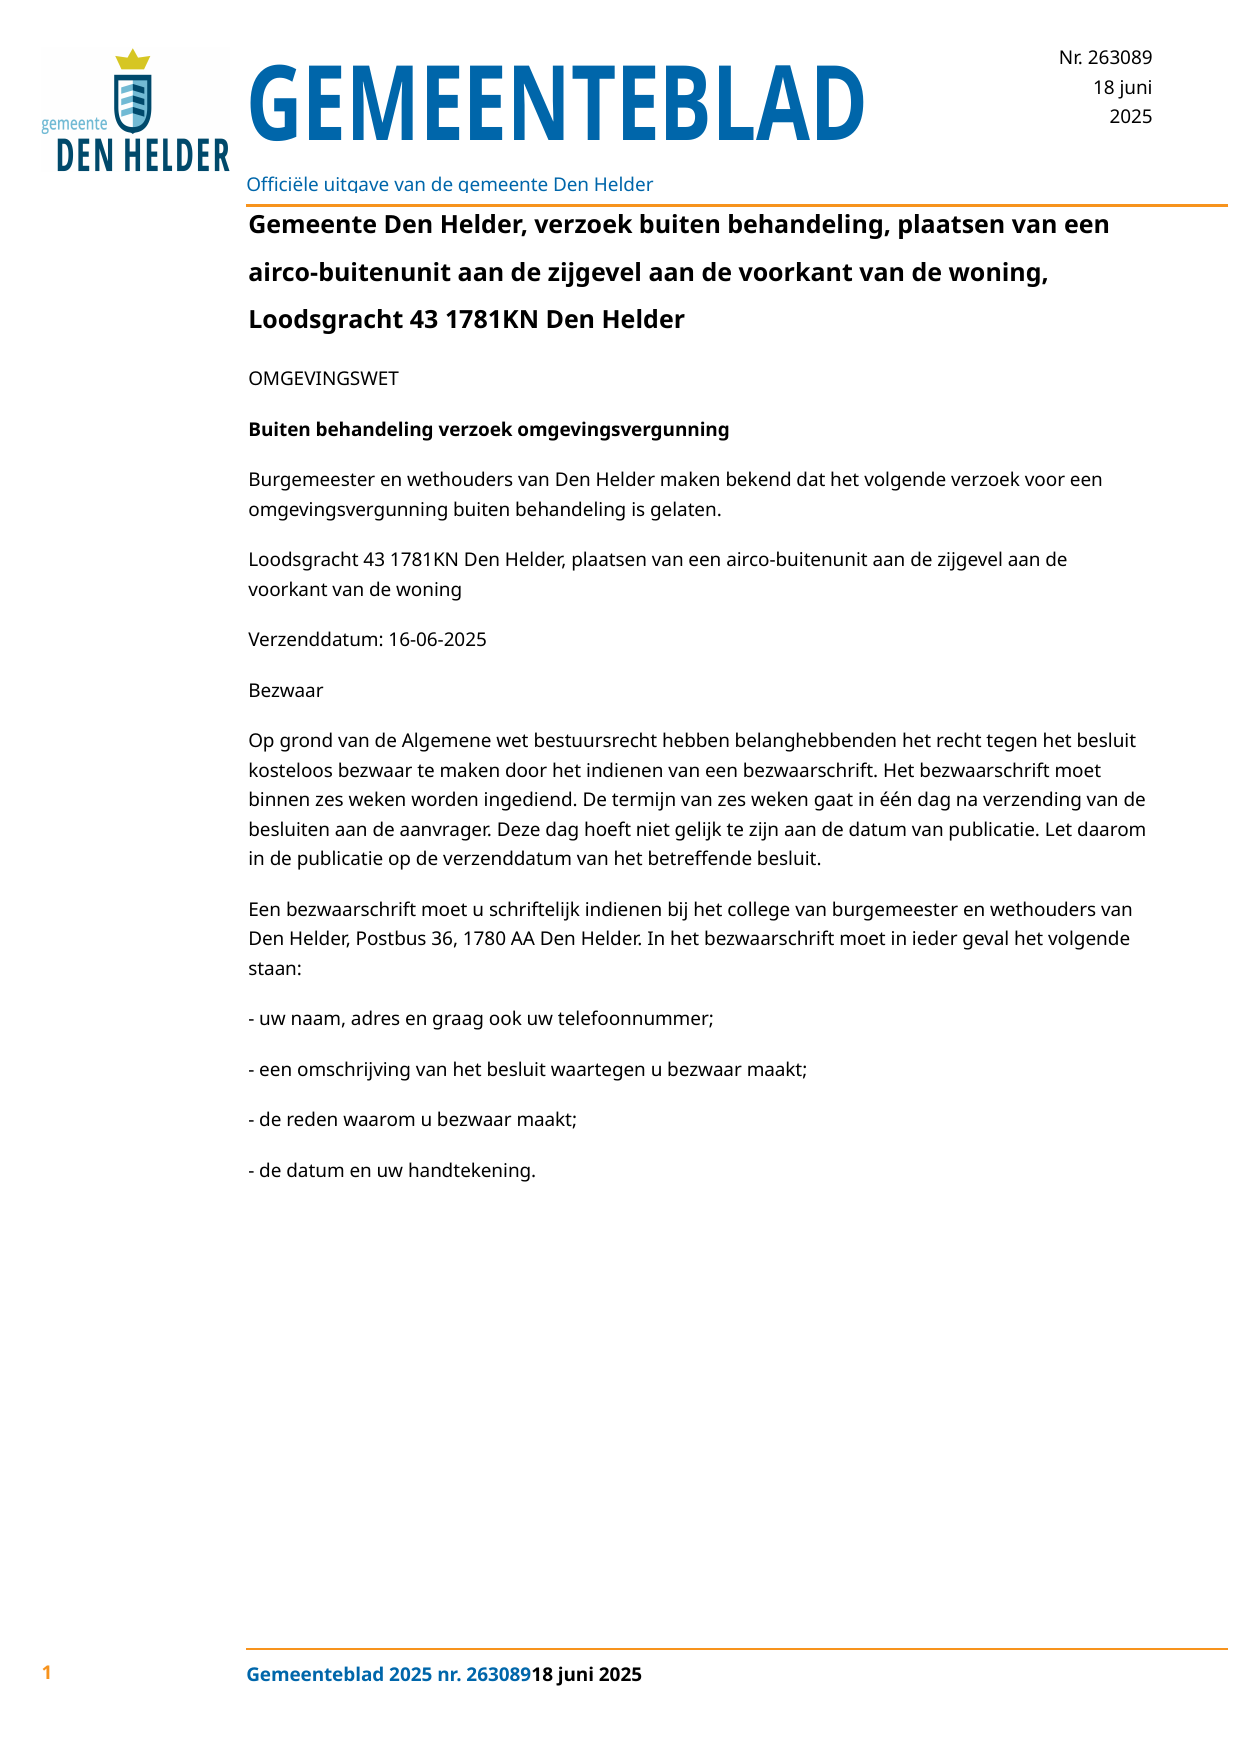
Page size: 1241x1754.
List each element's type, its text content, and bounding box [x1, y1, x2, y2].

text - uw naam, adres en graag ook uw telefoonnummer; [248, 1006, 1152, 1031]
picture [63, 144, 68, 165]
text - de reden waarom u bezwaar maakt; [248, 1106, 1152, 1132]
text Burgemeester en wethouders van Den Helder maken bekend dat het volgende verzoek voor een omgevingsvergunning buiten behandeling is gelaten. [248, 466, 1152, 522]
picture [182, 144, 187, 165]
picture [100, 154, 106, 172]
text Loodsgracht 43 1781KN Den Helder, plaatsen van een airco-buitenunit aan de zijgevel aan de voorkant van de woning [248, 546, 1152, 602]
text - een omschrijving van het besluit waartegen u bezwaar maakt; [248, 1056, 1152, 1082]
text Gemeente Den Helder, verzoek buiten behandeling, plaatsen van een airco-buitenunit aan de zijgevel aan de voorkant van de woning, Loodsgracht 43 1781KN Den Helder [248, 207, 1152, 336]
text Verzenddatum: 16-06-2025 [248, 626, 1152, 652]
text Op grond van de Algemene wet bestuursrecht hebben belanghebbenden het recht tegen het besluit kosteloos bezwaar te maken door het indienen van een bezwaarschrift. Het bezwaarschrift moet binnen zes weken worden ingediend. De termijn van zes weken gaat in één dag na verzending van de besluiten aan de aanvrager. Deze dag hoeft niet gelijk te zijn aan de datum van publicatie. Let daarom in de publicatie op de verzenddatum van het betreffende besluit. [248, 727, 1152, 871]
picture [130, 157, 135, 172]
text - de datum en uw handtekening. [248, 1157, 1152, 1182]
text Buiten behandeling verzoek omgevingsvergunning [248, 416, 1152, 442]
picture [220, 160, 224, 172]
text Een bezwaarschrift moet u schriftelijk indienen bij het college van burgemeester en wethouders van Den Helder, Postbus 36, 1780 AA Den Helder. In het bezwaarschrift moet in ieder geval het volgende staan: [248, 896, 1152, 981]
picture [41, 47, 231, 172]
text OMGEVINGSWET [248, 366, 1152, 391]
text Bezwaar [248, 677, 1152, 702]
